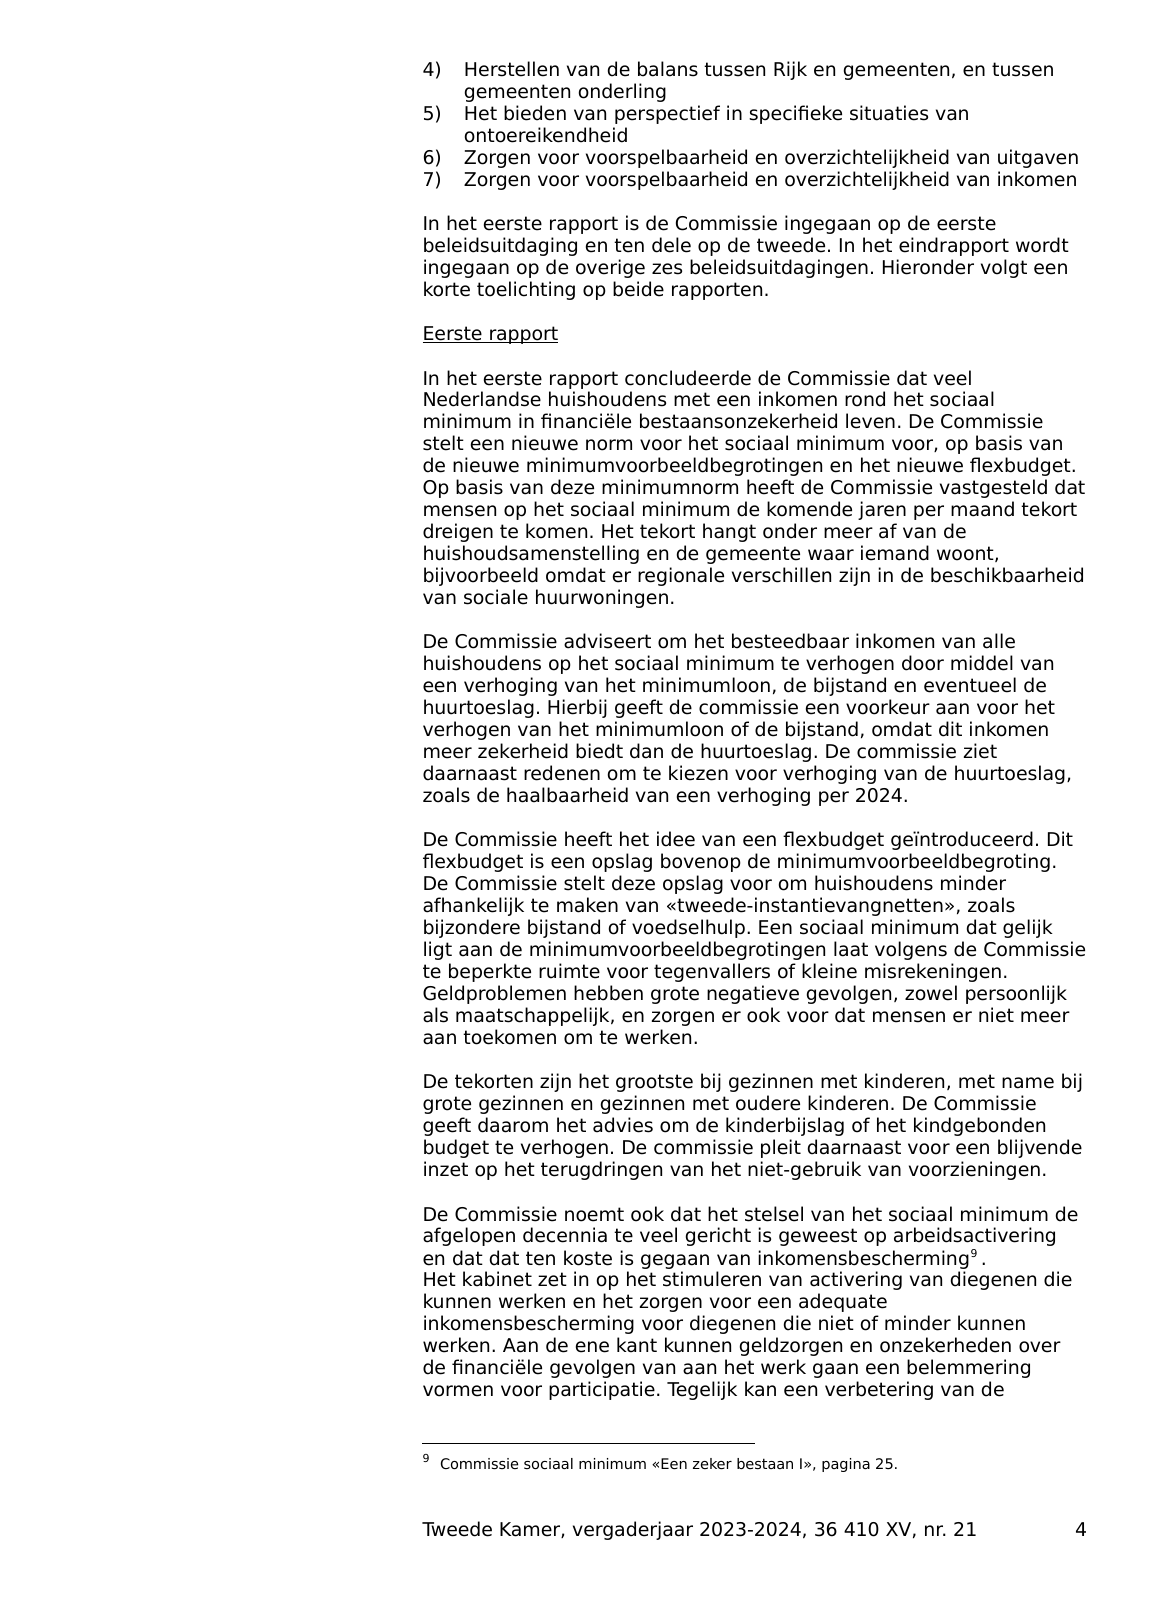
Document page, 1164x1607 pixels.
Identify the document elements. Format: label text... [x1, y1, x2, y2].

text 5) Het bieden van perspectief in specifieke situaties van ontoereikendheid [422, 103, 1087, 147]
text In het eerste rapport is de Commissie ingegaan op de eerste beleidsuitdaging en ten dele op de tweede. In het eindrapport wordt ingegaan op de overige zes beleidsuitdagingen. Hieronder volgt een korte toelichting op beide rapporten. [422, 213, 1087, 301]
text In het eerste rapport concludeerde de Commissie dat veel Nederlandse huishoudens met een inkomen rond het sociaal minimum in financiële bestaansonzekerheid leven. De Commissie stelt een nieuwe norm voor het sociaal minimum voor, op basis van de nieuwe minimumvoorbeeldbegrotingen en het nieuwe flexbudget. Op basis van deze minimumnorm heeft de Commissie vastgesteld dat mensen op het sociaal minimum de komende jaren per maand tekort dreigen te komen. Het tekort hangt onder meer af van de huishoudsamenstelling en de gemeente waar iemand woont, bijvoorbeeld omdat er regionale verschillen zijn in de beschikbaarheid van sociale huurwoningen. [422, 367, 1087, 609]
text De Commissie adviseert om het besteedbaar inkomen van alle huishoudens op het sociaal minimum te verhogen door middel van een verhoging van het minimumloon, de bijstand en eventueel de huurtoeslag. Hierbij geeft de commissie een voorkeur aan voor het verhogen van het minimumloon of de bijstand, omdat dit inkomen meer zekerheid biedt dan de huurtoeslag. De commissie ziet daarnaast redenen om te kiezen voor verhoging van de huurtoeslag, zoals de haalbaarheid van een verhoging per 2024. [422, 631, 1087, 807]
text De Commissie noemt ook dat het stelsel van het sociaal minimum de afgelopen decennia te veel gericht is geweest op arbeidsactivering en dat dat ten koste is gegaan van inkomensbescherming. [422, 1203, 1087, 1269]
text 7) Zorgen voor voorspelbaarheid en overzichtelijkheid van inkomen [422, 169, 1087, 191]
text 6) Zorgen voor voorspelbaarheid en overzichtelijkheid van uitgaven [422, 147, 1087, 169]
text 4) Herstellen van de balans tussen Rijk en gemeenten, en tussen gemeenten onderling [422, 59, 1087, 103]
text Commissie sociaal minimum «Een zeker bestaan I», pagina 25. [422, 1452, 1087, 1474]
text De Commissie heeft het idee van een flexbudget geïntroduceerd. Dit flexbudget is een opslag bovenop de minimumvoorbeeldbegroting. De Commissie stelt deze opslag voor om huishoudens minder afhankelijk te maken van «tweede-instantievangnetten», zoals bijzondere bijstand of voedselhulp. Een sociaal minimum dat gelijk ligt aan de minimumvoorbeeldbegrotingen laat volgens de Commissie te beperkte ruimte voor tegenvallers of kleine misrekeningen. Geldproblemen hebben grote negatieve gevolgen, zowel persoonlijk als maatschappelijk, en zorgen er ook voor dat mensen er niet meer aan toekomen om te werken. [422, 829, 1087, 1049]
text Het kabinet zet in op het stimuleren van activering van diegenen die kunnen werken en het zorgen voor een adequate inkomensbescherming voor diegenen die niet of minder kunnen werken. Aan de ene kant kunnen geldzorgen en onzekerheden over de financiële gevolgen van aan het werk gaan een belemmering vormen voor participatie. Tegelijk kan een verbetering van de [422, 1269, 1087, 1401]
text De tekorten zijn het grootste bij gezinnen met kinderen, met name bij grote gezinnen en gezinnen met oudere kinderen. De Commissie geeft daarom het advies om de kinderbijslag of het kindgebonden budget te verhogen. De commissie pleit daarnaast voor een blijvende inzet op het terugdringen van het niet-gebruik van voorzieningen. [422, 1071, 1087, 1181]
subtitle Eerste rapport [422, 323, 1087, 345]
